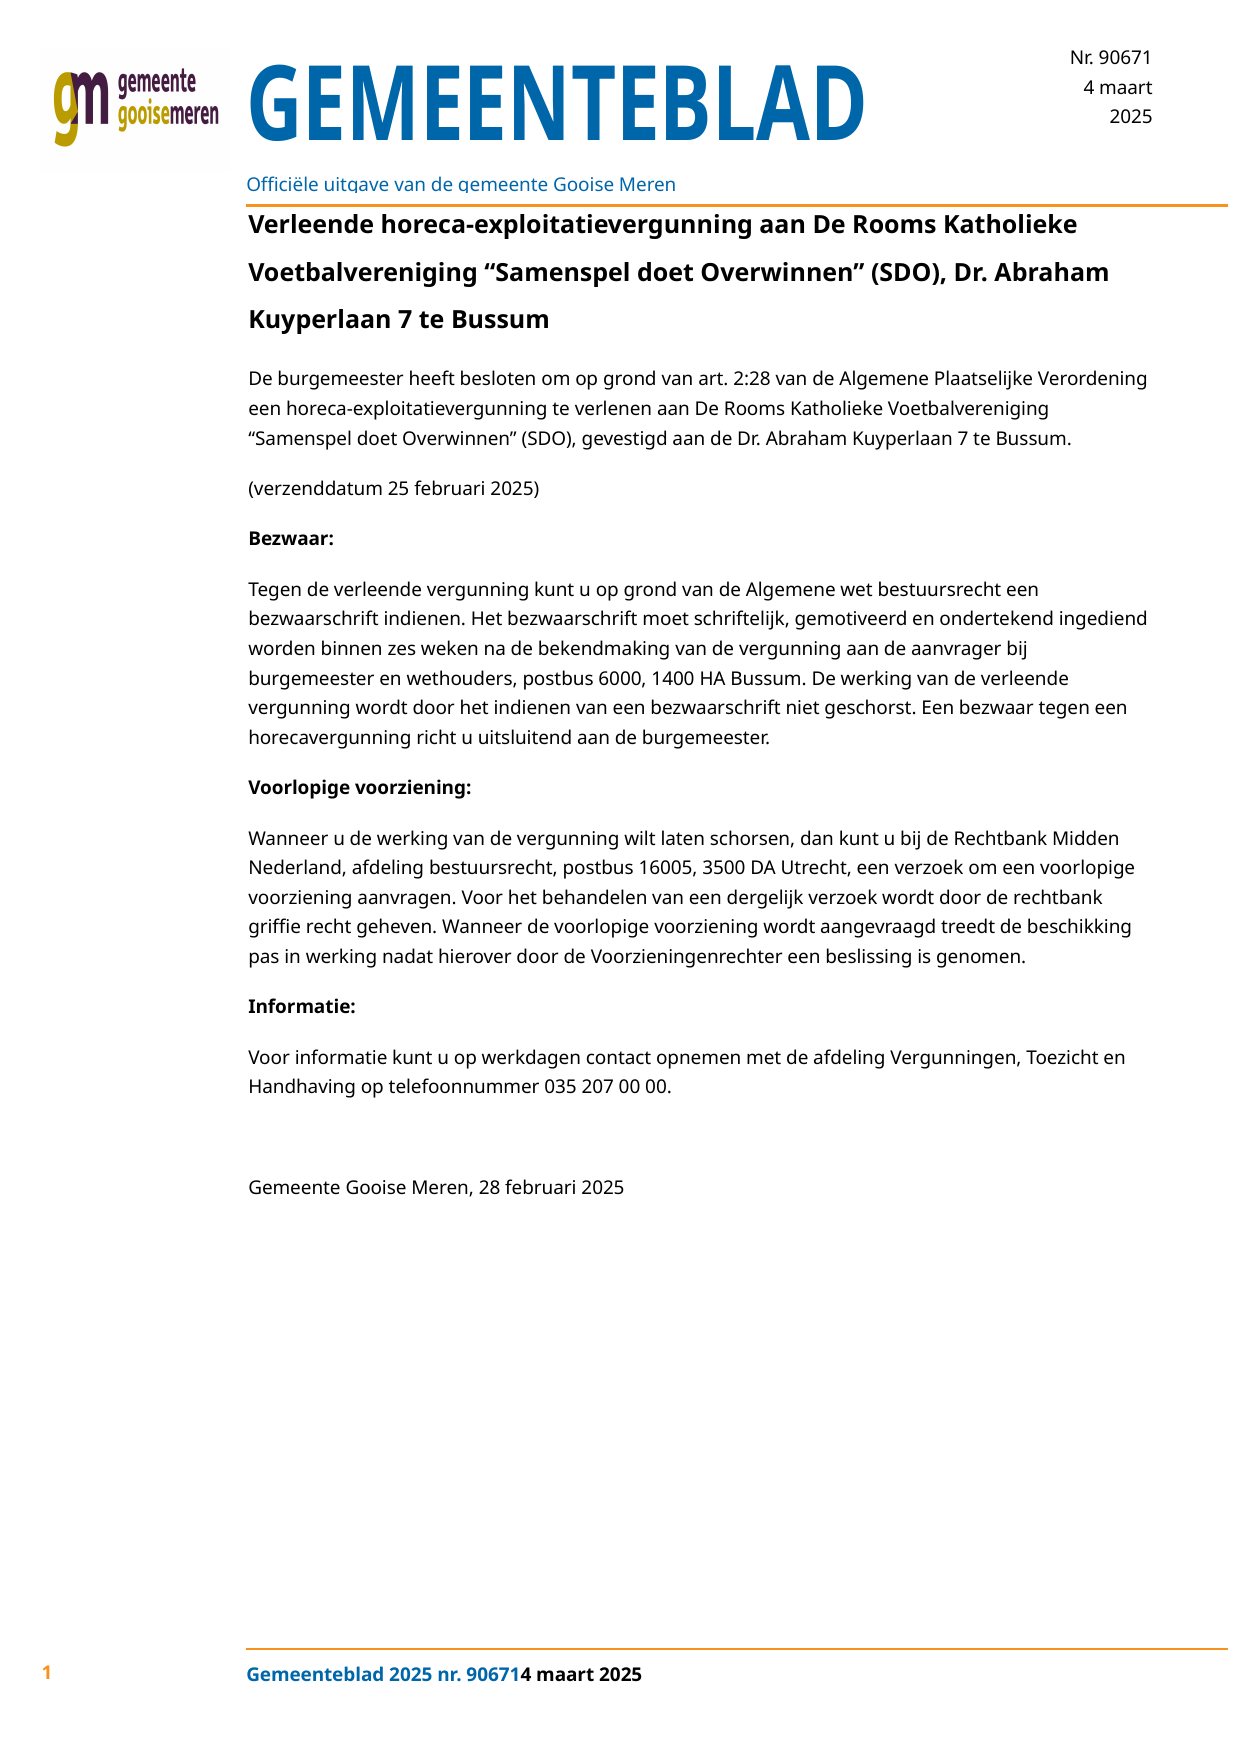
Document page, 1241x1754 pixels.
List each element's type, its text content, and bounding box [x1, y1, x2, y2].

text (verzenddatum 25 februari 2025) [248, 475, 1152, 501]
text Voor informatie kunt u op werkdagen contact opnemen met de afdeling Vergunningen, Toezicht en Handhaving op telefoonnummer 035 207 00 00. [248, 1044, 1152, 1099]
text De burgemeester heeft besloten om op grond van art. 2:28 van de Algemene Plaatselijke Verordening een horeca-exploitatievergunning te verlenen aan De Rooms Katholieke Voetbalvereniging “Samenspel doet Overwinnen” (SDO), gevestigd aan de Dr. Abraham Kuyperlaan 7 te Bussum. [248, 366, 1152, 450]
text Verleende horeca-exploitatievergunning aan De Rooms Katholieke Voetbalvereniging “Samenspel doet Overwinnen” (SDO), Dr. Abraham Kuyperlaan 7 te Bussum [248, 207, 1152, 336]
text Wanneer u de werking van de vergunning wilt laten schorsen, dan kunt u bij de Rechtbank Midden Nederland, afdeling bestuursrecht, postbus 16005, 3500 DA Utrecht, een verzoek om een voorlopige voorziening aanvragen. Voor het behandelen van een dergelijk verzoek wordt door de rechtbank griffie recht geheven. Wanneer de voorlopige voorziening wordt aangevraagd treedt de beschikking pas in werking nadat hierover door de Voorzieningenrechter een beslissing is genomen. [248, 825, 1152, 969]
text Bezwaar: [248, 526, 1152, 551]
text Voorlopige voorziening: [248, 774, 1152, 800]
text Gemeente Gooise Meren, 28 februari 2025 [248, 1174, 1152, 1200]
text Informatie: [248, 993, 1152, 1019]
picture [41, 47, 231, 172]
text Tegen de verleende vergunning kunt u op grond van de Algemene wet bestuursrecht een bezwaarschrift indienen. Het bezwaarschrift moet schriftelijk, gemotiveerd en ondertekend ingediend worden binnen zes weken na de bekendmaking van de vergunning aan de aanvrager bij burgemeester en wethouders, postbus 6000, 1400 HA Bussum. De werking van de verleende vergunning wordt door het indienen van een bezwaarschrift niet geschorst. Een bezwaar tegen een horecavergunning richt u uitsluitend aan de burgemeester. [248, 576, 1152, 749]
